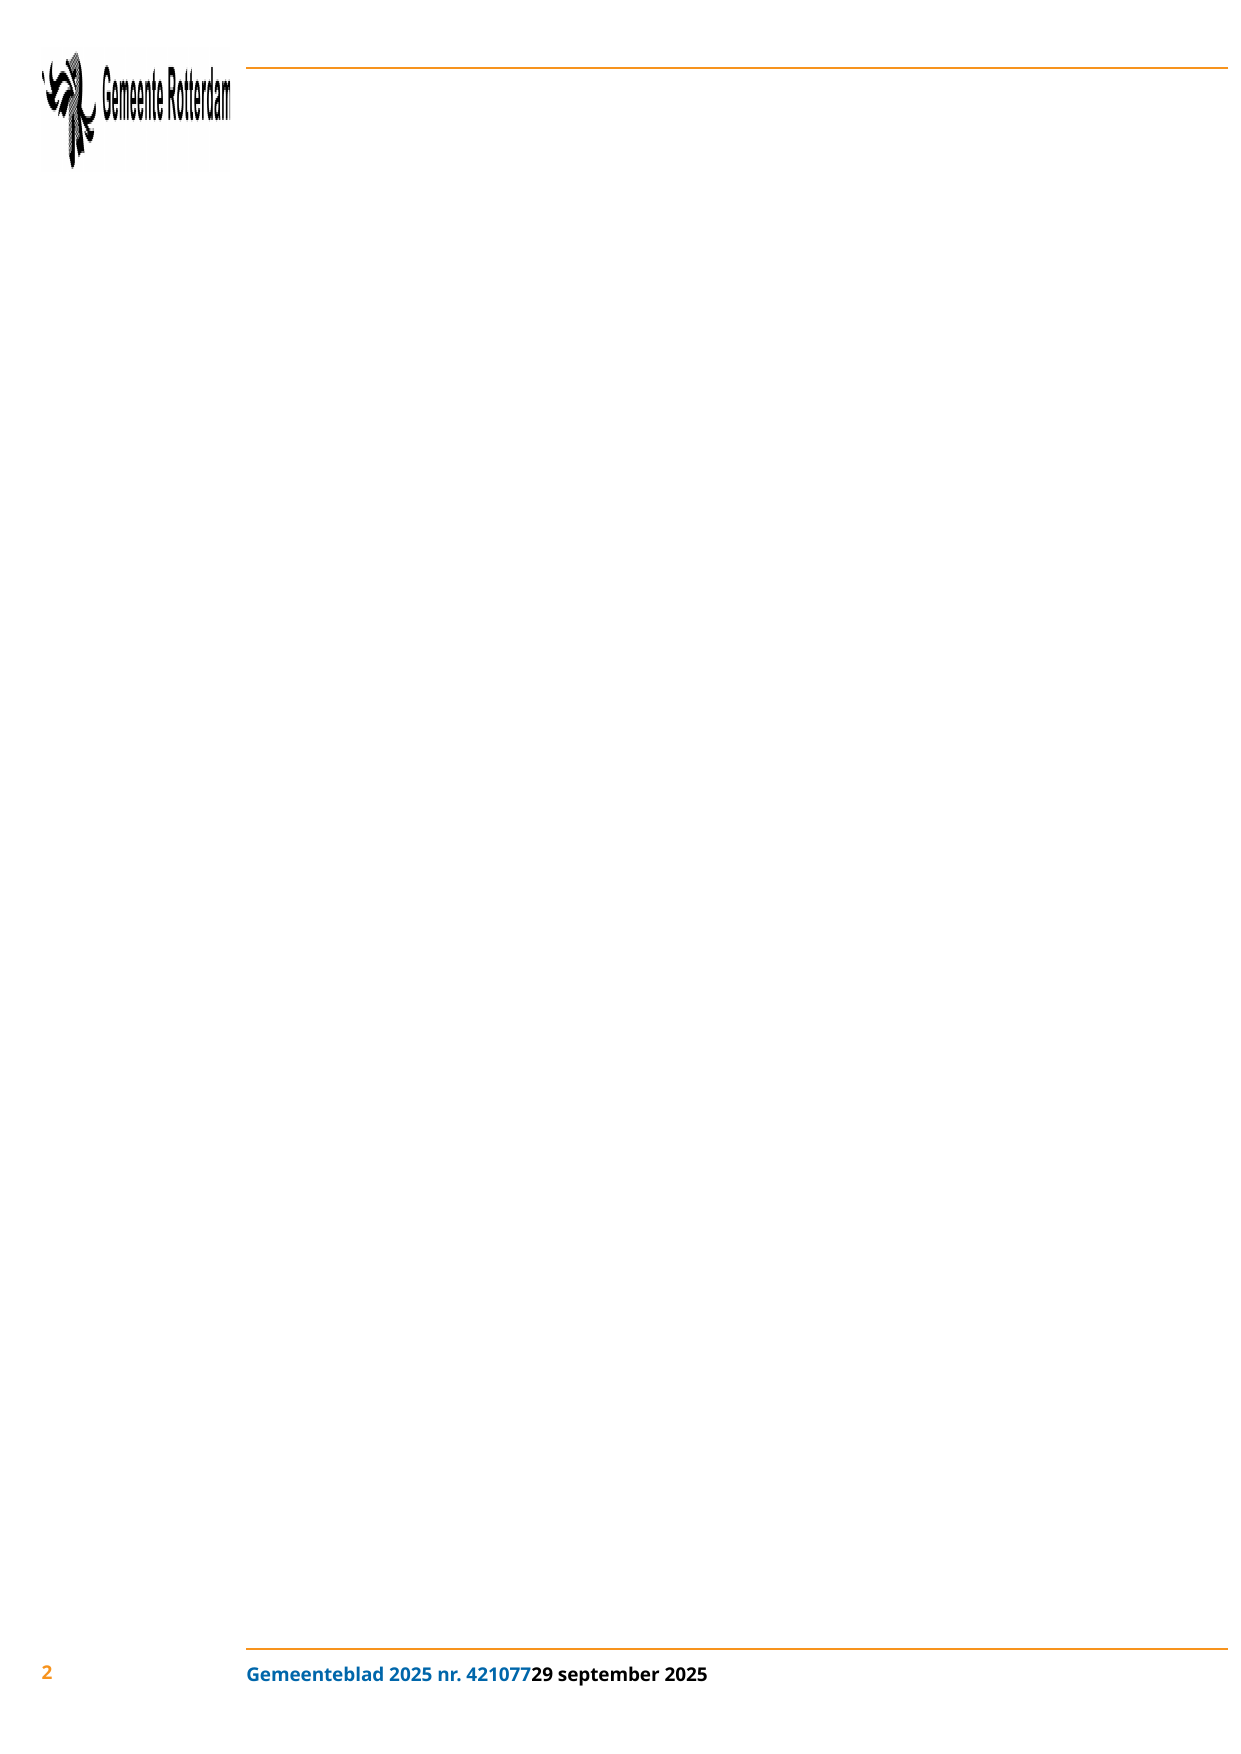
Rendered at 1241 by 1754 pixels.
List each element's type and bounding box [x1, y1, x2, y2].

picture [41, 47, 231, 172]
